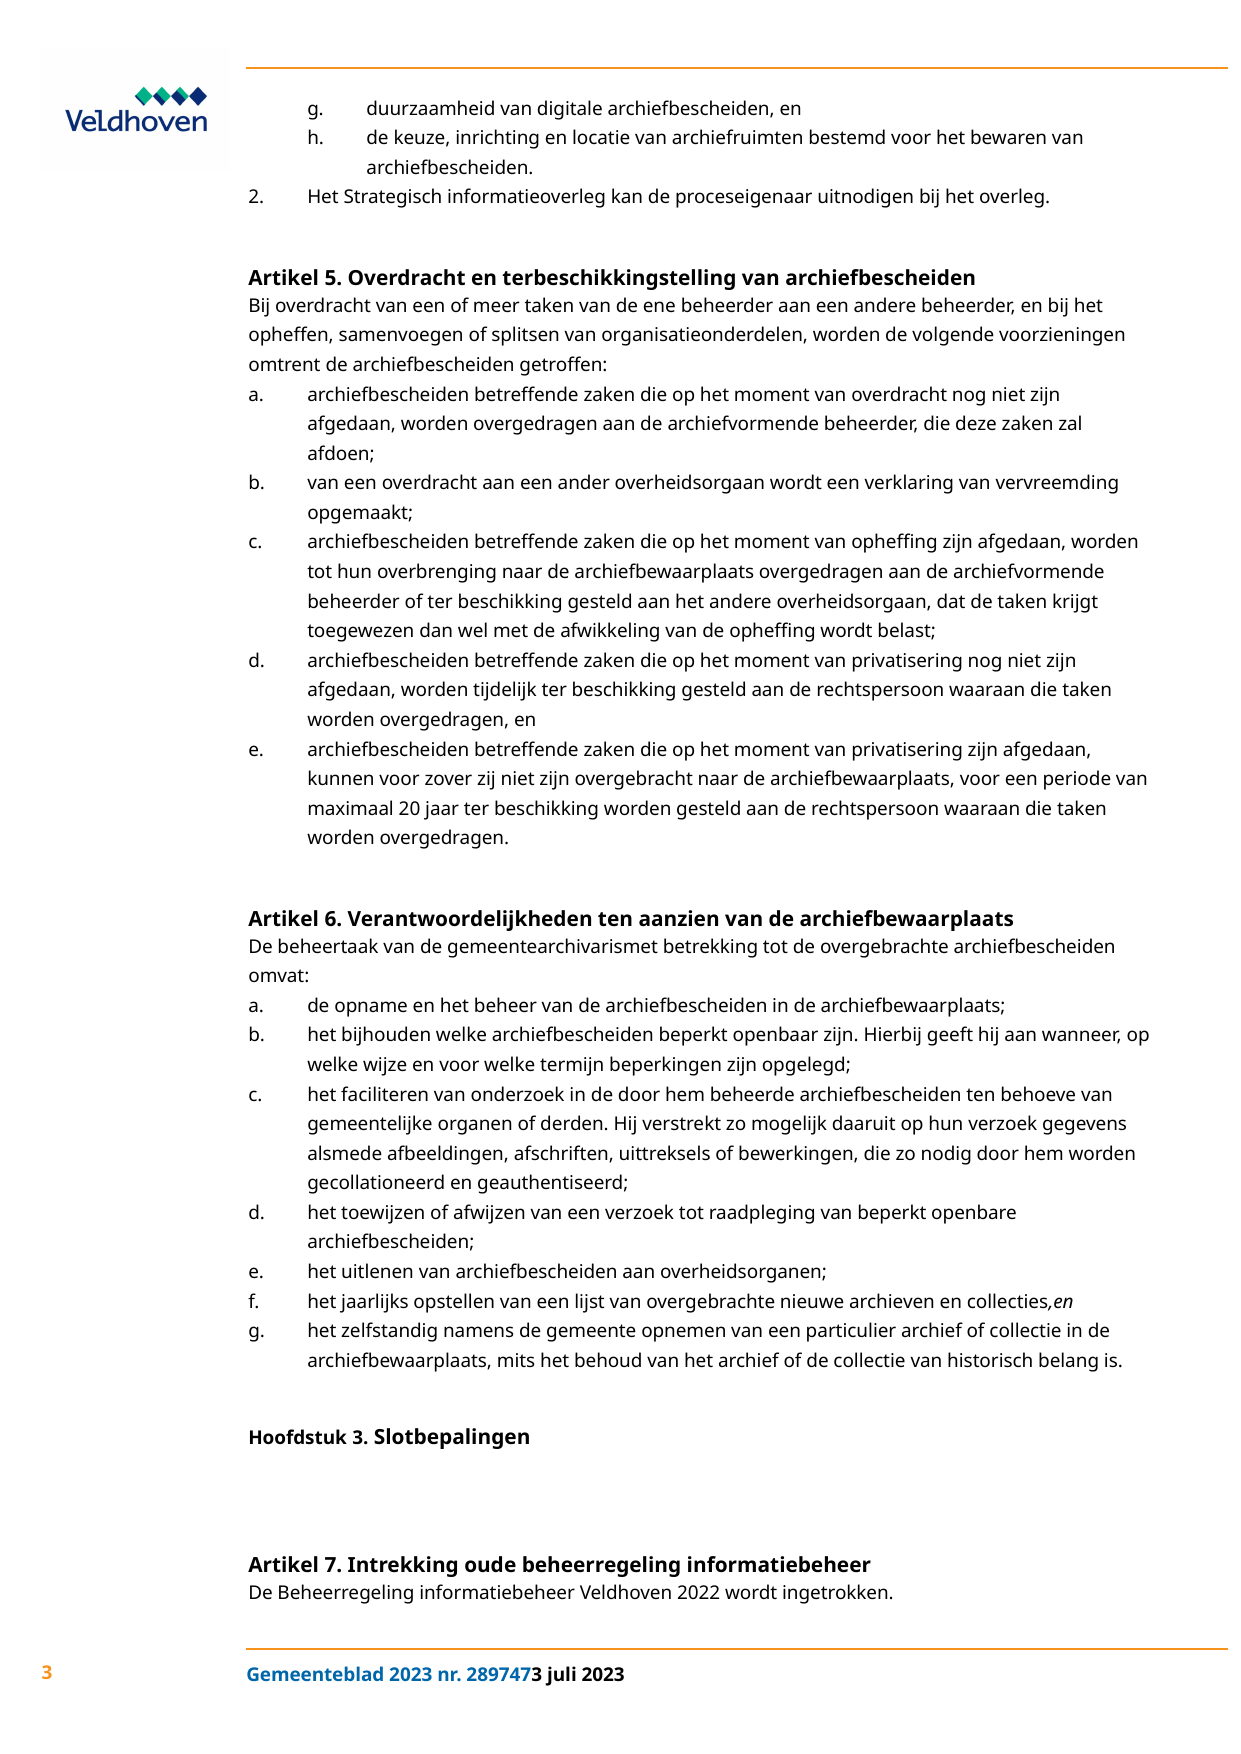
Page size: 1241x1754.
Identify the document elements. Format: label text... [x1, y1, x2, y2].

picture [41, 47, 231, 172]
text Artikel 6. Verantwoordelijkheden ten aanzien van de archiefbewaarplaats [248, 904, 1152, 933]
list het uitlenen van archiefbescheiden aan overheidsorganen; [248, 1258, 1152, 1284]
list Het Strategisch informatieoverleg kan de proceseigenaar uitnodigen bij het overleg. [248, 183, 1152, 209]
text Bij overdracht van een of meer taken van de ene beheerder aan een andere beheerder, en bij het opheffen, samenvoegen of splitsen van organisatieonderdelen, worden de volgende voorzieningen omtrent de archiefbescheiden getroffen: [248, 292, 1152, 377]
list het faciliteren van onderzoek in de door hem beheerde archiefbescheiden ten behoeve van gemeentelijke organen of derden. Hij verstrekt zo mogelijk daaruit op hun verzoek gegevens alsmede afbeeldingen, afschriften, uittreksels of bewerkingen, die zo nodig door hem worden gecollationeerd en geauthentiseerd; [248, 1081, 1152, 1195]
text Artikel 7. Intrekking oude beheerregeling informatiebeheer [248, 1550, 1152, 1579]
list de keuze, inrichting en locatie van archiefruimten bestemd voor het bewaren van archiefbescheiden. [307, 124, 1152, 180]
text De Beheerregeling informatiebeheer Veldhoven 2022 wordt ingetrokken. [248, 1579, 1152, 1604]
list van een overdracht aan een ander overheidsorgaan wordt een verklaring van vervreemding opgemaakt; [248, 469, 1152, 525]
list het jaarlijks opstellen van een lijst van overgebrachte nieuwe archieven en collecties,en [248, 1288, 1152, 1314]
text De beheertaak van de gemeentearchivarismet betrekking tot de overgebrachte archiefbescheiden omvat: [248, 933, 1152, 988]
text Hoofdstuk 3. Slotbepalingen [248, 1422, 1152, 1451]
list het bijhouden welke archiefbescheiden beperkt openbaar zijn. Hierbij geeft hij aan wanneer, op welke wijze en voor welke termijn beperkingen zijn opgelegd; [248, 1022, 1152, 1077]
list het toewijzen of afwijzen van een verzoek tot raadpleging van beperkt openbare archiefbescheiden; [248, 1199, 1152, 1254]
list archiefbescheiden betreffende zaken die op het moment van overdracht nog niet zijn afgedaan, worden overgedragen aan de archiefvormende beheerder, die deze zaken zal afdoen; [248, 381, 1152, 466]
list het zelfstandig namens de gemeente opnemen van een particulier archief of collectie in de archiefbewaarplaats, mits het behoud van het archief of de collectie van historisch belang is. [248, 1317, 1152, 1373]
list archiefbescheiden betreffende zaken die op het moment van privatisering nog niet zijn afgedaan, worden tijdelijk ter beschikking gesteld aan de rechtspersoon waaraan die taken worden overgedragen, en [248, 647, 1152, 732]
text Artikel 5. Overdracht en terbeschikkingstelling van archiefbescheiden [248, 263, 1152, 292]
list de opname en het beheer van de archiefbescheiden in de archiefbewaarplaats; [248, 992, 1152, 1018]
list archiefbescheiden betreffende zaken die op het moment van privatisering zijn afgedaan, kunnen voor zover zij niet zijn overgebracht naar de archiefbewaarplaats, voor een periode van maximaal 20 jaar ter beschikking worden gesteld aan de rechtspersoon waaraan die taken worden overgedragen. [248, 736, 1152, 850]
list duurzaamheid van digitale archiefbescheiden, en [307, 95, 1152, 121]
list archiefbescheiden betreffende zaken die op het moment van opheffing zijn afgedaan, worden tot hun overbrenging naar de archiefbewaarplaats overgedragen aan de archiefvormende beheerder of ter beschikking gesteld aan het andere overheidsorgaan, dat de taken krijgt toegewezen dan wel met de afwikkeling van de opheffing wordt belast; [248, 529, 1152, 643]
